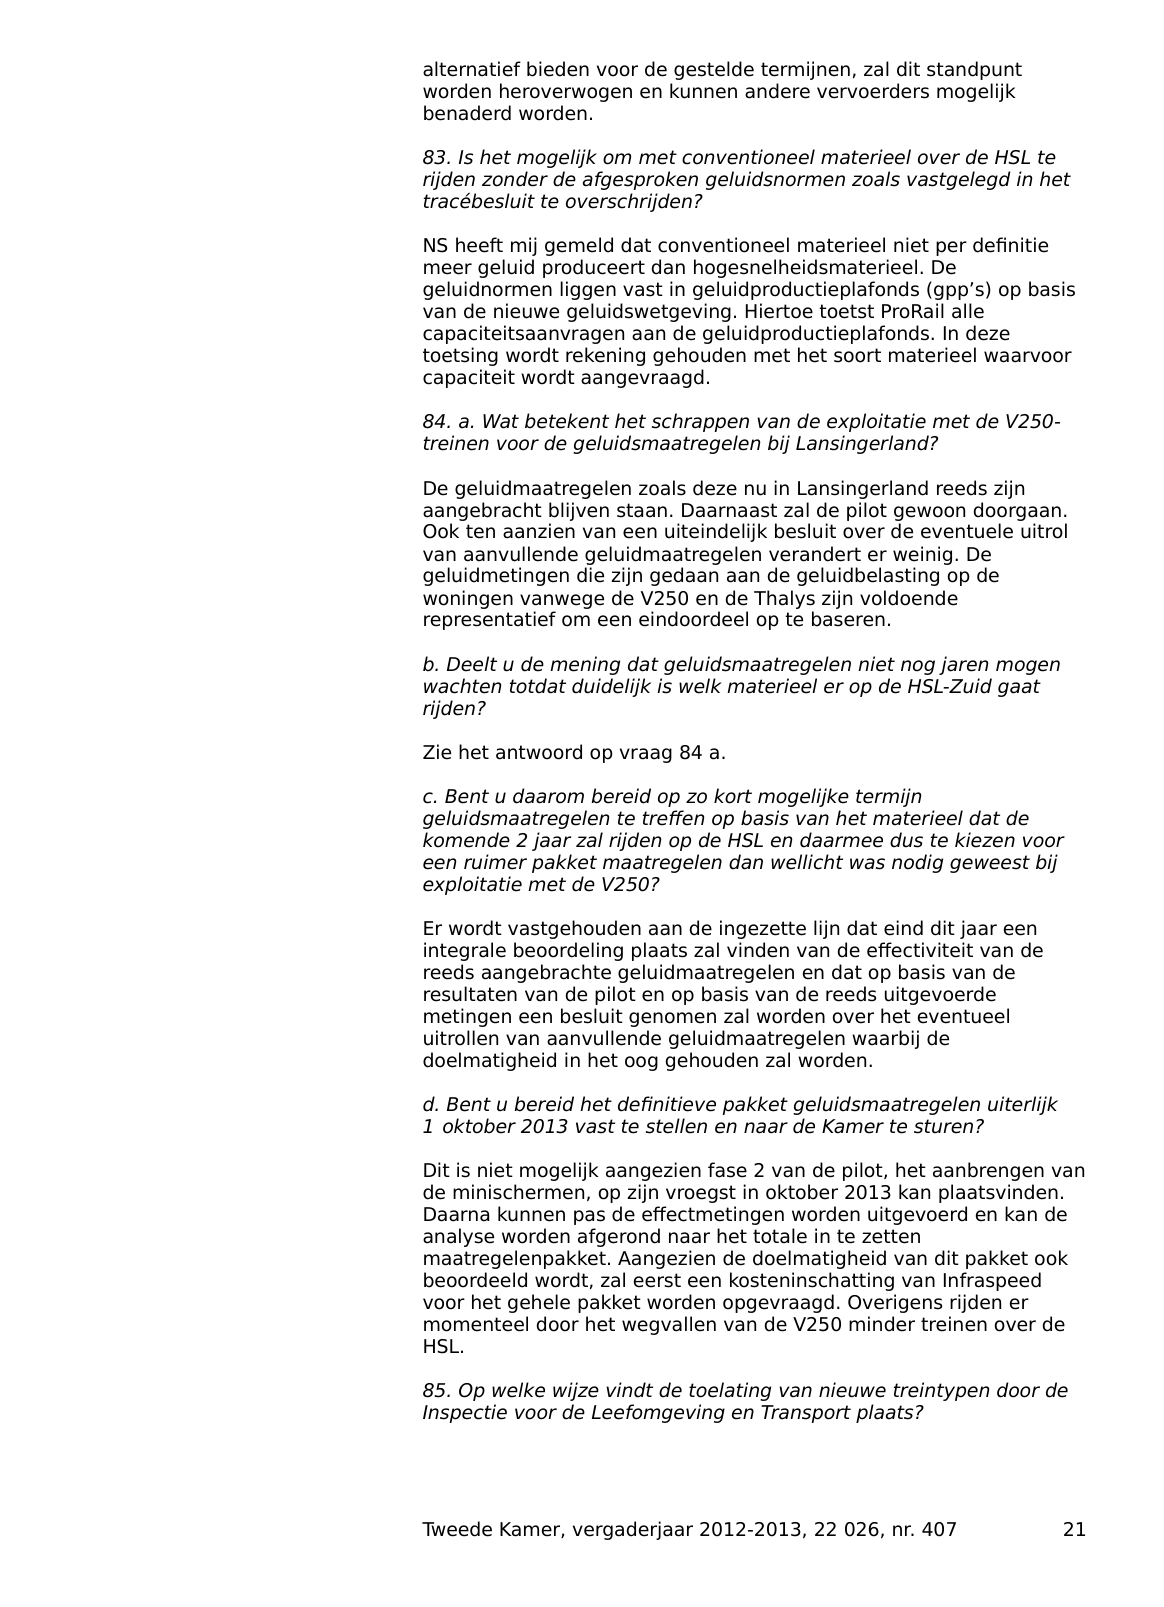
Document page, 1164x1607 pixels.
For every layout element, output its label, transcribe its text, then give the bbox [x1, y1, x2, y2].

text De geluidmaatregelen zoals deze nu in Lansingerland reeds zijn aangebracht blijven staan. Daarnaast zal de pilot gewoon doorgaan. Ook ten aanzien van een uiteindelijk besluit over de eventuele uitrol van aanvullende geluidmaatregelen verandert er weinig. De geluidmetingen die zijn gedaan aan de geluidbelasting op de woningen vanwege de V250 en de Thalys zijn voldoende representatief om een eindoordeel op te baseren. [422, 477, 1087, 631]
text Er wordt vastgehouden aan de ingezette lijn dat eind dit jaar een integrale beoordeling plaats zal vinden van de effectiviteit van de reeds aangebrachte geluidmaatregelen en dat op basis van de resultaten van de pilot en op basis van de reeds uitgevoerde metingen een besluit genomen zal worden over het eventueel uitrollen van aanvullende geluidmaatregelen waarbij de doelmatigheid in het oog gehouden zal worden. [422, 918, 1087, 1072]
text c. Bent u daarom bereid op zo kort mogelijke termijn geluidsmaatregelen te treffen op basis van het materieel dat de komende 2 jaar zal rijden op de HSL en daarmee dus te kiezen voor een ruimer pakket maatregelen dan wellicht was nodig geweest bij exploitatie met de V250? [422, 786, 1087, 896]
text d. Bent u bereid het definitieve pakket geluidsmaatregelen uiterlijk 1 oktober 2013 vast te stellen en naar de Kamer te sturen? [422, 1094, 1087, 1138]
text 83. Is het mogelijk om met conventioneel materieel over de HSL te rijden zonder de afgesproken geluidsnormen zoals vastgelegd in het tracébesluit te overschrijden? [422, 147, 1087, 213]
text Dit is niet mogelijk aangezien fase 2 van de pilot, het aanbrengen van de minischermen, op zijn vroegst in oktober 2013 kan plaatsvinden. Daarna kunnen pas de effectmetingen worden uitgevoerd en kan de analyse worden afgerond naar het totale in te zetten maatregelenpakket. Aangezien de doelmatigheid van dit pakket ook beoordeeld wordt, zal eerst een kosteninschatting van Infraspeed voor het gehele pakket worden opgevraagd. Overigens rijden er momenteel door het wegvallen van de V250 minder treinen over de HSL. [422, 1160, 1087, 1358]
text NS heeft mij gemeld dat conventioneel materieel niet per definitie meer geluid produceert dan hogesnelheidsmaterieel. De geluidnormen liggen vast in geluidproductieplafonds (gpp’s) op basis van de nieuwe geluidswetgeving. Hiertoe toetst ProRail alle capaciteitsaanvragen aan de geluidproductieplafonds. In deze toetsing wordt rekening gehouden met het soort materieel waarvoor capaciteit wordt aangevraagd. [422, 235, 1087, 389]
text 84. a. Wat betekent het schrappen van de exploitatie met de V250-treinen voor de geluidsmaatregelen bij Lansingerland? [422, 411, 1087, 455]
text b. Deelt u de mening dat geluidsmaatregelen niet nog jaren mogen wachten totdat duidelijk is welk materieel er op de HSL-Zuid gaat rijden? [422, 653, 1087, 719]
text Zie het antwoord op vraag 84 a. [422, 742, 1087, 764]
text 85. Op welke wijze vindt de toelating van nieuwe treintypen door de Inspectie voor de Leefomgeving en Transport plaats? [422, 1380, 1087, 1424]
text alternatief bieden voor de gestelde termijnen, zal dit standpunt worden heroverwogen en kunnen andere vervoerders mogelijk benaderd worden. [422, 59, 1087, 125]
